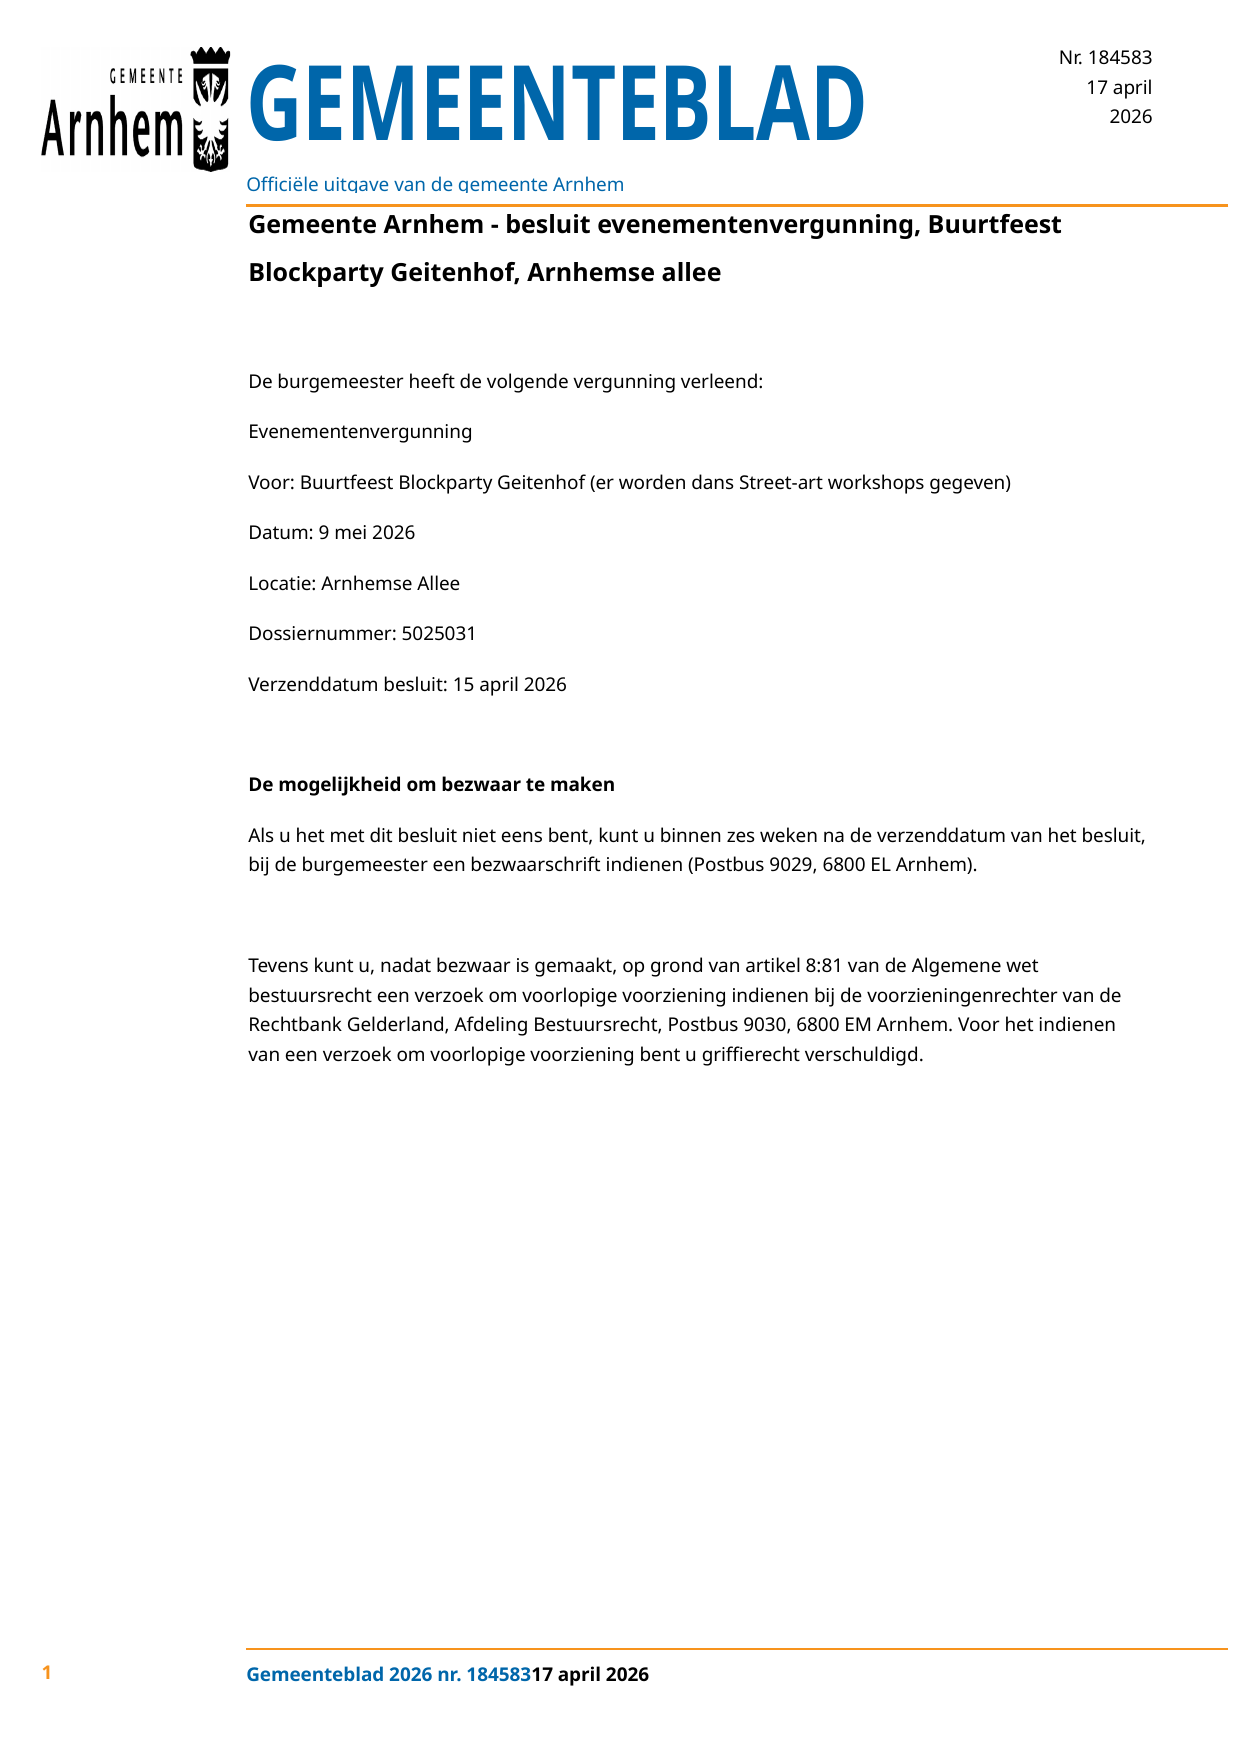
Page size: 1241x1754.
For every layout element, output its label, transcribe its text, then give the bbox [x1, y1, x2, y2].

text Tevens kunt u, nadat bezwaar is gemaakt, op grond van artikel 8:81 van de Algemene wet bestuursrecht een verzoek om voorlopige voorziening indienen bij de voorzieningenrechter van de Rechtbank Gelderland, Afdeling Bestuursrecht, Postbus 9030, 6800 EM Arnhem. Voor het indienen van een verzoek om voorlopige voorziening bent u griffierecht verschuldigd. [248, 952, 1152, 1067]
text Datum: 9 mei 2026 [248, 519, 1152, 545]
text Dossiernummer: 5025031 [248, 620, 1152, 646]
text Voor: Buurtfeest Blockparty Geitenhof (er worden dans Street-art workshops gegeven) [248, 469, 1152, 495]
text Verzenddatum besluit: 15 april 2026 [248, 671, 1152, 697]
text De mogelijkheid om bezwaar te maken [248, 772, 1152, 797]
text Gemeente Arnhem - besluit evenementenvergunning, Buurtfeest Blockparty Geitenhof, Arnhemse allee [248, 207, 1152, 288]
picture [41, 47, 231, 172]
text Als u het met dit besluit niet eens bent, kunt u binnen zes weken na de verzenddatum van het besluit, bij de burgemeester een bezwaarschrift indienen (Postbus 9029, 6800 EL Arnhem). [248, 822, 1152, 877]
text Locatie: Arnhemse Allee [248, 570, 1152, 596]
text Evenementenvergunning [248, 419, 1152, 444]
text De burgemeester heeft de volgende vergunning verleend: [248, 368, 1152, 394]
